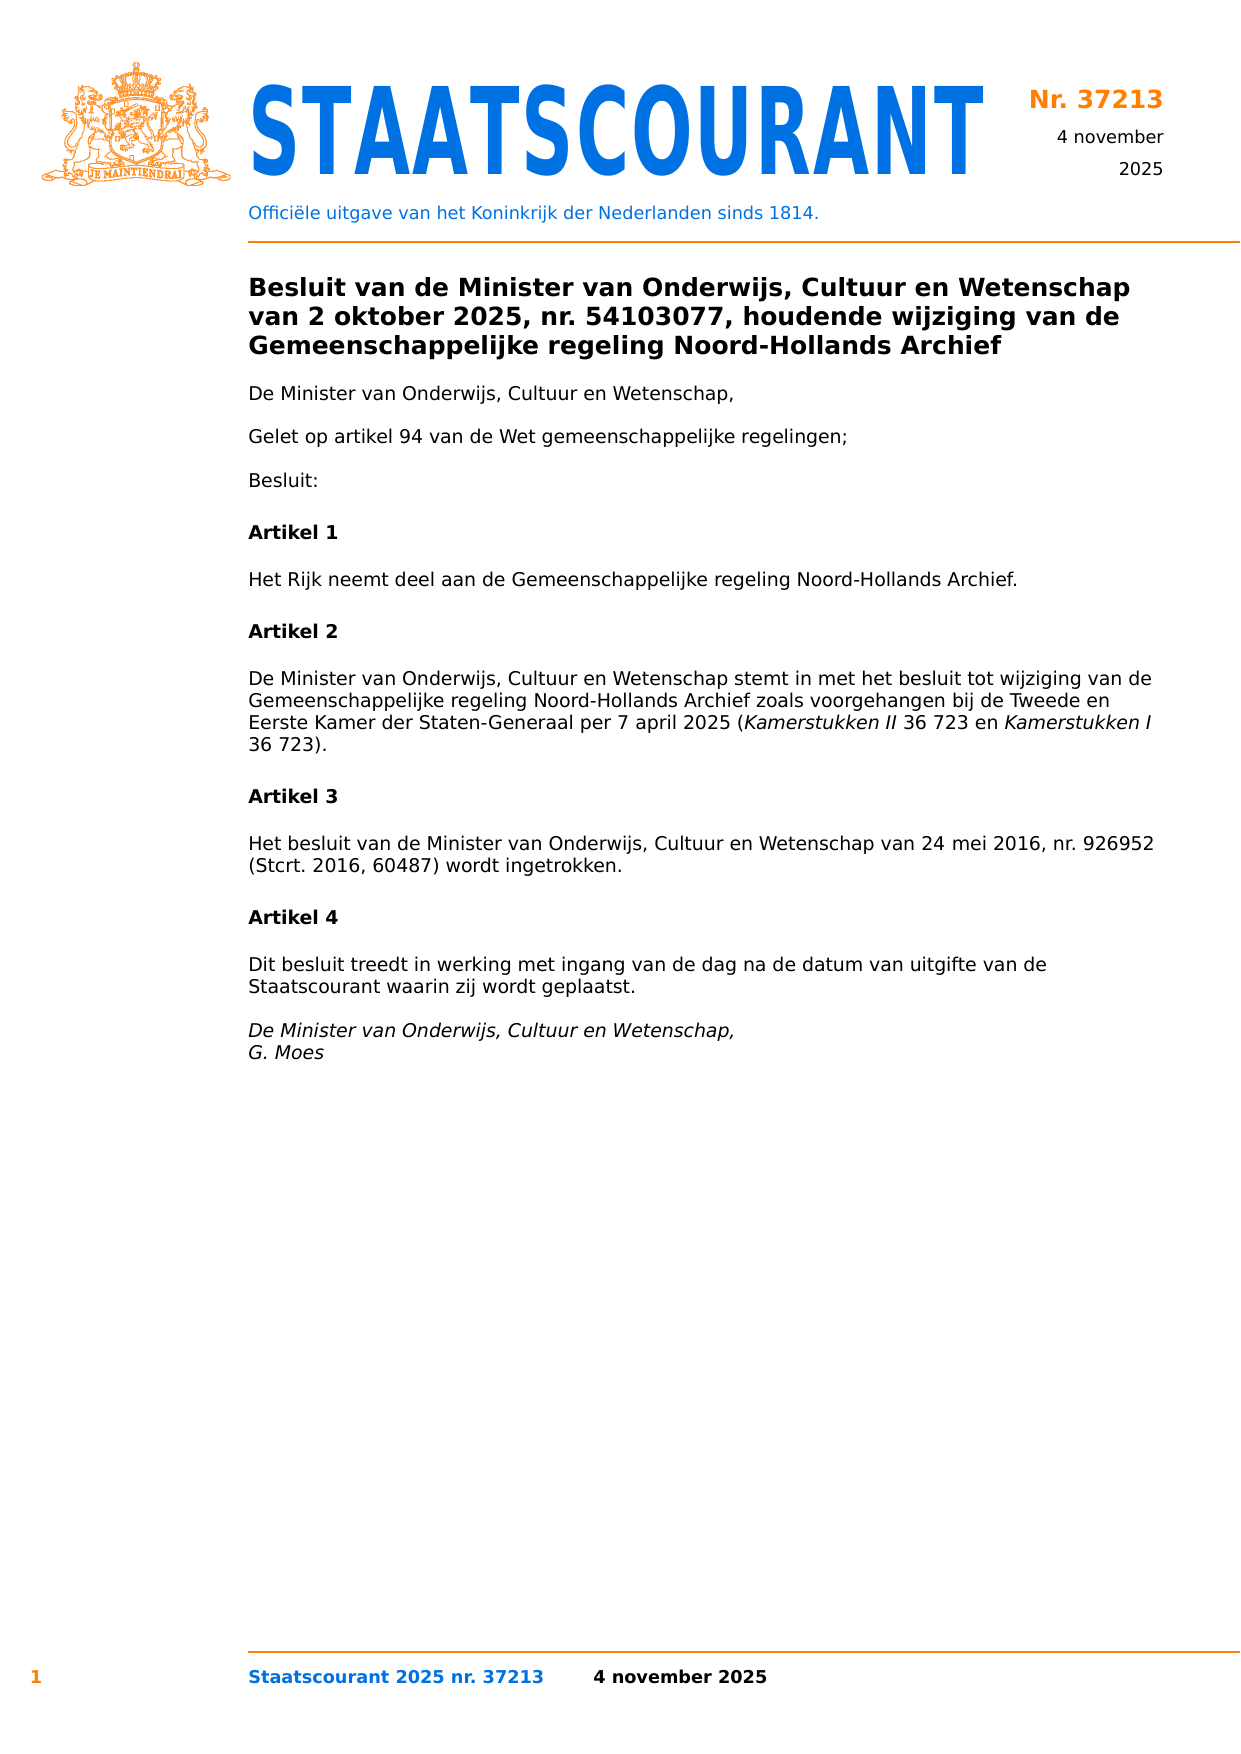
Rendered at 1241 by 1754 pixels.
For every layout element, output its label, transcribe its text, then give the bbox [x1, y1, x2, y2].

text Het besluit van de Minister van Onderwijs, Cultuur en Wetenschap van 24 mei 2016, nr. 926952 (Stcrt. 2016, 60487) wordt ingetrokken. [248, 833, 1163, 877]
subtitle Besluit van de Minister van Onderwijs, Cultuur en Wetenschap van 2 oktober 2025, nr. 54103077, houdende wijziging van de Gemeenschappelijke regeling Noord-Hollands Archief [248, 273, 1163, 361]
text Dit besluit treedt in werking met ingang van de dag na de datum van uitgifte van de Staatscourant waarin zij wordt geplaatst. [248, 954, 1163, 998]
text Het Rijk neemt deel aan de Gemeenschappelijke regeling Noord-Hollands Archief. [248, 569, 1163, 591]
table_cell Officiële uitgave van het Koninkrijk der Nederlanden sinds 1814. [248, 203, 1240, 241]
table_header [25, 62, 248, 241]
text De Minister van Onderwijs, Cultuur en Wetenschap, G. Moes [248, 1020, 1163, 1064]
text De Minister van Onderwijs, Cultuur en Wetenschap, [248, 382, 1163, 404]
text De Minister van Onderwijs, Cultuur en Wetenschap stemt in met het besluit tot wijziging van de Gemeenschappelijke regeling Noord-Hollands Archief zoals voorgehangen bij de Tweede en Eerste Kamer der Staten-Generaal per 7 april 2025 (Kamerstukken II 36 723 en Kamerstukken I 36 723). [248, 668, 1163, 756]
table_cell 4 november [998, 121, 1240, 153]
subtitle Artikel 1 [248, 522, 1163, 544]
text Gelet op artikel 94 van de Wet gemeenschappelijke regelingen; [248, 426, 1163, 448]
subtitle Artikel 3 [248, 786, 1163, 808]
table_header Nr. 37213 [998, 62, 1240, 121]
table_header STAATSCOURANT [248, 62, 998, 203]
table_cell 2025 [998, 153, 1240, 203]
text Besluit: [248, 470, 1163, 492]
subtitle Artikel 2 [248, 621, 1163, 643]
subtitle Artikel 4 [248, 907, 1163, 929]
picture [41, 62, 231, 186]
